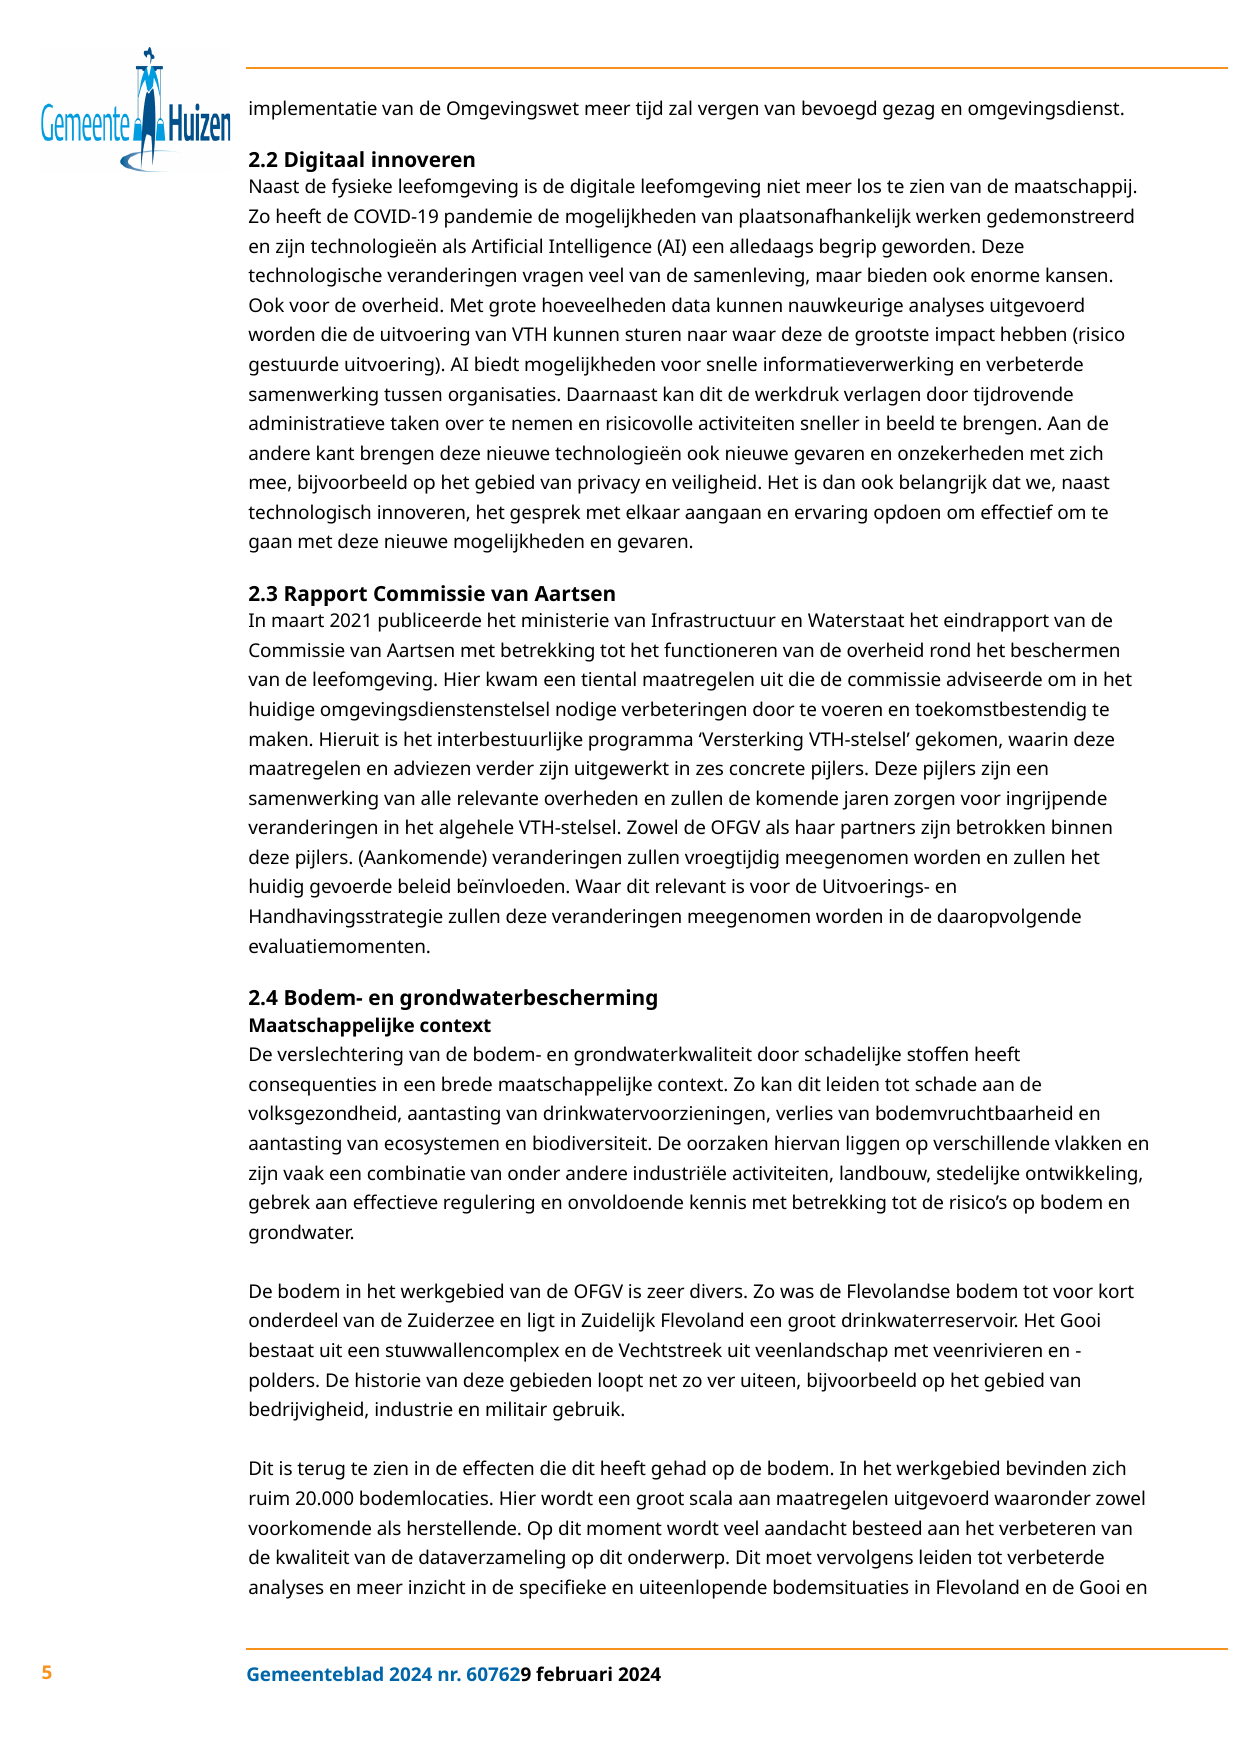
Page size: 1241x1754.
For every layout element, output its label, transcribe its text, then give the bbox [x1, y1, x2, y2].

text In maart 2021 publiceerde het ministerie van Infrastructuur en Waterstaat het eindrapport van de Commissie van Aartsen met betrekking tot het functioneren van de overheid rond het beschermen van de leefomgeving. Hier kwam een tiental maatregelen uit die de commissie adviseerde om in het huidige omgevingsdienstenstelsel nodige verbeteringen door te voeren en toekomstbestendig te maken. Hieruit is het interbestuurlijke programma ‘Versterking VTH-stelsel’ gekomen, waarin deze maatregelen en adviezen verder zijn uitgewerkt in zes concrete pijlers. Deze pijlers zijn een samenwerking van alle relevante overheden en zullen de komende jaren zorgen voor ingrijpende veranderingen in het algehele VTH-stelsel. Zowel de OFGV als haar partners zijn betrokken binnen deze pijlers. (Aankomende) veranderingen zullen vroegtijdig meegenomen worden en zullen het huidig gevoerde beleid beïnvloeden. Waar dit relevant is voor de Uitvoerings- en Handhavingsstrategie zullen deze veranderingen meegenomen worden in de daaropvolgende evaluatiemomenten. [248, 607, 1152, 959]
text 2.2 Digitaal innoveren [248, 145, 1152, 174]
text Dit is terug te zien in de effecten die dit heeft gehad op de bodem. In het werkgebied bevinden zich ruim 20.000 bodemlocaties. Hier wordt een groot scala aan maatregelen uitgevoerd waaronder zowel voorkomende als herstellende. Op dit moment wordt veel aandacht besteed aan het verbeteren van de kwaliteit van de dataverzameling op dit onderwerp. Dit moet vervolgens leiden tot verbeterde analyses en meer inzicht in de specifieke en uiteenlopende bodemsituaties in Flevoland en de Gooi en [248, 1456, 1152, 1599]
text De verslechtering van de bodem- en grondwaterkwaliteit door schadelijke stoffen heeft consequenties in een brede maatschappelijke context. Zo kan dit leiden tot schade aan de volksgezondheid, aantasting van drinkwatervoorzieningen, verlies van bodemvruchtbaarheid en aantasting van ecosystemen en biodiversiteit. De oorzaken hiervan liggen op verschillende vlakken en zijn vaak een combinatie van onder andere industriële activiteiten, landbouw, stedelijke ontwikkeling, gebrek aan effectieve regulering en onvoldoende kennis met betrekking tot de risico’s op bodem en grondwater. [248, 1041, 1152, 1244]
text Naast de fysieke leefomgeving is de digitale leefomgeving niet meer los te zien van de maatschappij. Zo heeft de COVID-19 pandemie de mogelijkheden van plaatsonafhankelijk werken gedemonstreerd en zijn technologieën als Artificial Intelligence (AI) een alledaags begrip geworden. Deze technologische veranderingen vragen veel van de samenleving, maar bieden ook enorme kansen. Ook voor de overheid. Met grote hoeveelheden data kunnen nauwkeurige analyses uitgevoerd worden die de uitvoering van VTH kunnen sturen naar waar deze de grootste impact hebben (risico gestuurde uitvoering). AI biedt mogelijkheden voor snelle informatieverwerking en verbeterde samenwerking tussen organisaties. Daarnaast kan dit de werkdruk verlagen door tijdrovende administratieve taken over te nemen en risicovolle activiteiten sneller in beeld te brengen. Aan de andere kant brengen deze nieuwe technologieën ook nieuwe gevaren en onzekerheden met zich mee, bijvoorbeeld op het gebied van privacy en veiligheid. Het is dan ook belangrijk dat we, naast technologisch innoveren, het gesprek met elkaar aangaan en ervaring opdoen om effectief om te gaan met deze nieuwe mogelijkheden en gevaren. [248, 174, 1152, 554]
picture [41, 47, 231, 172]
text 2.4 Bodem- en grondwaterbescherming [248, 983, 1152, 1012]
text De bodem in het werkgebied van de OFGV is zeer divers. Zo was de Flevolandse bodem tot voor kort onderdeel van de Zuiderzee en ligt in Zuidelijk Flevoland een groot drinkwaterreservoir. Het Gooi bestaat uit een stuwwallencomplex en de Vechtstreek uit veenlandschap met veenrivieren en -polders. De historie van deze gebieden loopt net zo ver uiteen, bijvoorbeeld op het gebied van bedrijvigheid, industrie en militair gebruik. [248, 1278, 1152, 1422]
text implementatie van de Omgevingswet meer tijd zal vergen van bevoegd gezag en omgevingsdienst. [248, 95, 1152, 121]
text 2.3 Rapport Commissie van Aartsen [248, 579, 1152, 607]
text Maatschappelijke context [248, 1012, 1152, 1037]
